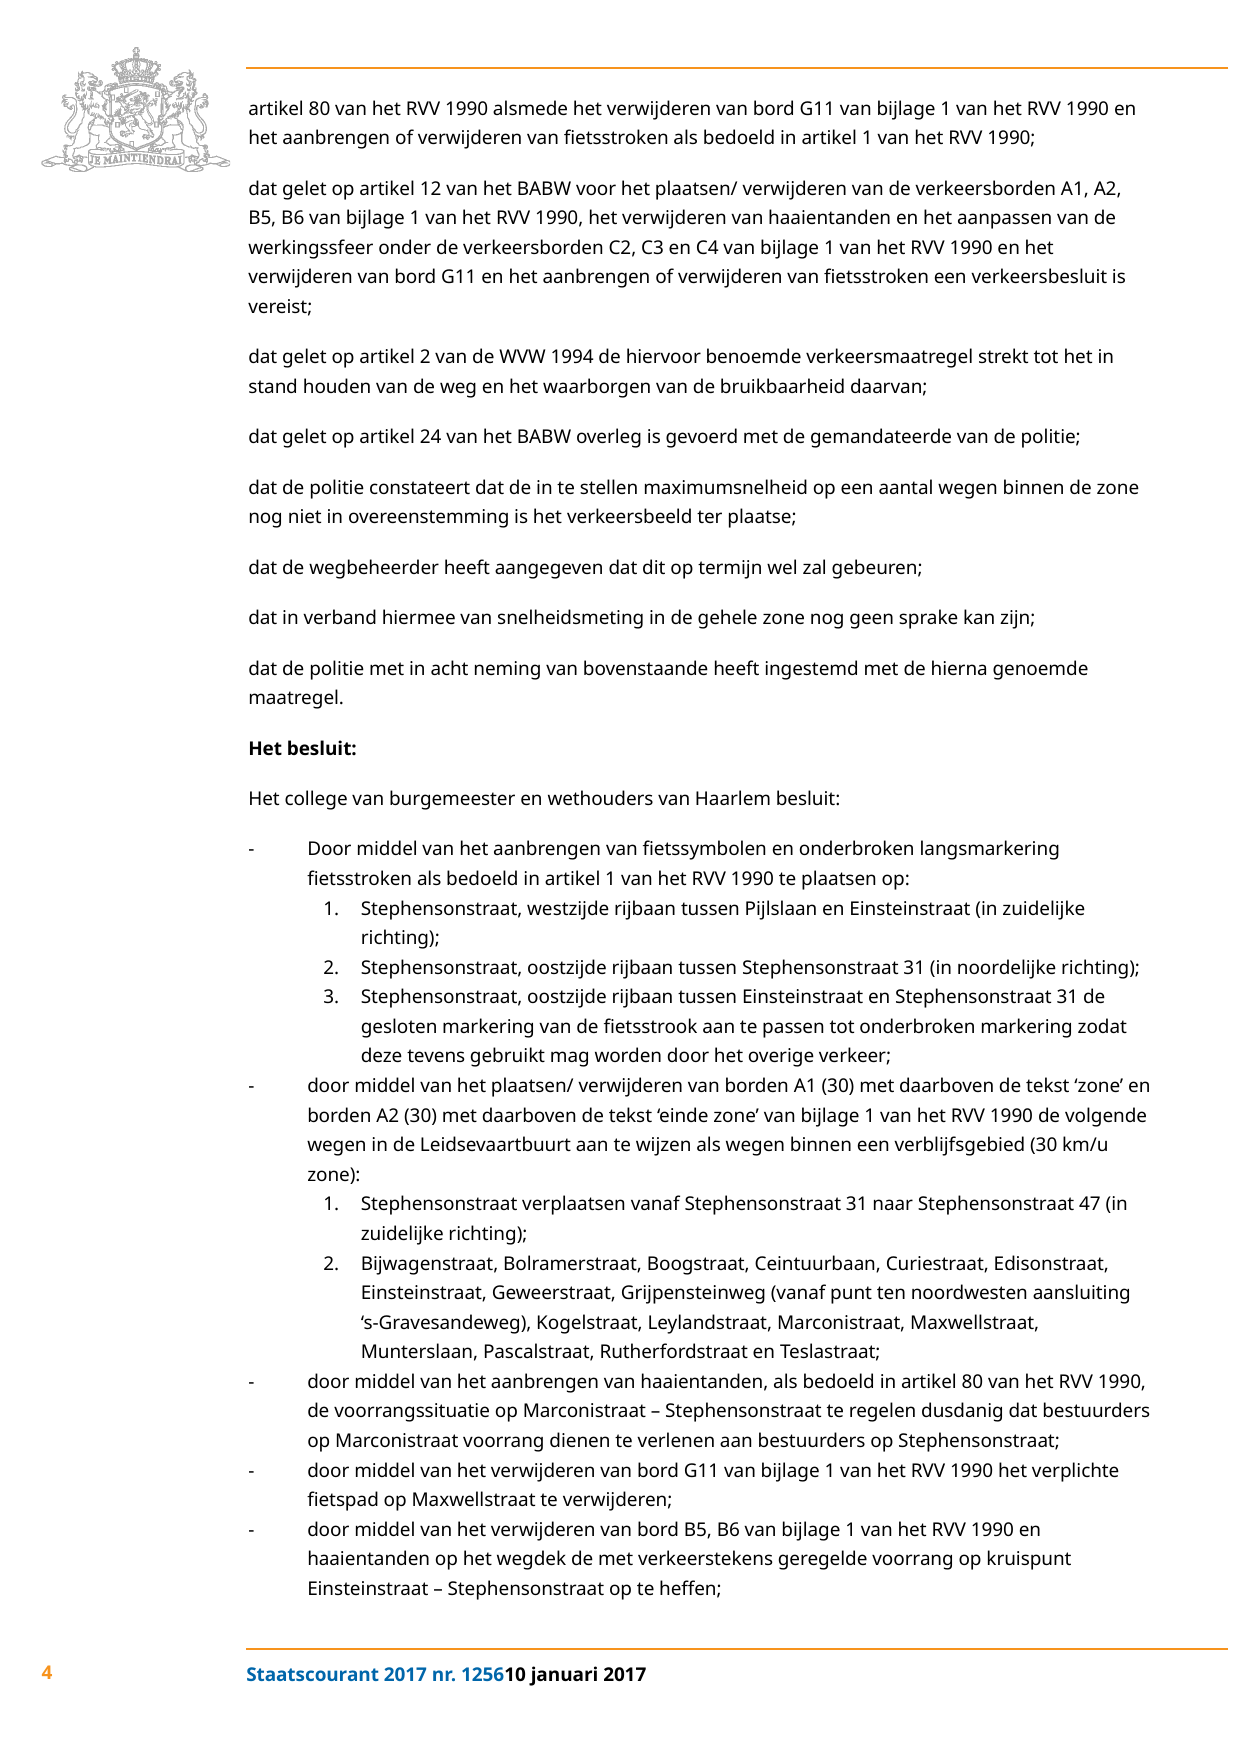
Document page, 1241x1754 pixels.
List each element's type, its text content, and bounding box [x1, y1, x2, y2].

picture [41, 47, 231, 172]
list door middel van het aanbrengen van haaientanden, als bedoeld in artikel 80 van het RVV 1990, de voorrangssituatie op Marconistraat – Stephensonstraat te regelen dusdanig dat bestuurders op Marconistraat voorrang dienen te verlenen aan bestuurders op Stephensonstraat; [248, 1368, 1152, 1453]
list door middel van het plaatsen/ verwijderen van borden A1 (30) met daarboven de tekst ‘zone’ en borden A2 (30) met daarboven de tekst ‘einde zone’ van bijlage 1 van het RVV 1990 de volgende wegen in de Leidsevaartbuurt aan te wijzen als wegen binnen een verblijfsgebied (30 km/u zone): [248, 1072, 1152, 1187]
list Bijwagenstraat, Bolramerstraat, Boogstraat, Ceintuurbaan, Curiestraat, Edisonstraat, Einsteinstraat, Geweerstraat, Grijpensteinweg (vanaf punt ten noordwesten aansluiting ‘s-Gravesandeweg), Kogelstraat, Leylandstraat, Marconistraat, Maxwellstraat, Munterslaan, Pascalstraat, Rutherfordstraat en Teslastraat; [323, 1250, 1152, 1364]
text dat gelet op artikel 24 van het BABW overleg is gevoerd met de gemandateerde van de politie; [248, 423, 1152, 449]
text artikel 80 van het RVV 1990 alsmede het verwijderen van bord G11 van bijlage 1 van het RVV 1990 en het aanbrengen of verwijderen van fietsstroken als bedoeld in artikel 1 van het RVV 1990; [248, 95, 1152, 150]
list Door middel van het aanbrengen van fietssymbolen en onderbroken langsmarkering fietsstroken als bedoeld in artikel 1 van het RVV 1990 te plaatsen op: [248, 836, 1152, 891]
text dat de politie met in acht neming van bovenstaande heeft ingestemd met de hierna genoemde maatregel. [248, 655, 1152, 710]
list Stephensonstraat, oostzijde rijbaan tussen Einsteinstraat en Stephensonstraat 31 de gesloten markering van de fietsstrook aan te passen tot onderbroken markering zodat deze tevens gebruikt mag worden door het overige verkeer; [323, 983, 1152, 1068]
text dat gelet op artikel 12 van het BABW voor het plaatsen/ verwijderen van de verkeersborden A1, A2, B5, B6 van bijlage 1 van het RVV 1990, het verwijderen van haaientanden en het aanpassen van de werkingssfeer onder de verkeersborden C2, C3 en C4 van bijlage 1 van het RVV 1990 en het verwijderen van bord G11 en het aanbrengen of verwijderen van fietsstroken een verkeersbesluit is vereist; [248, 175, 1152, 319]
list Stephensonstraat verplaatsen vanaf Stephensonstraat 31 naar Stephensonstraat 47 (in zuidelijke richting); [323, 1191, 1152, 1246]
text dat in verband hiermee van snelheidsmeting in de gehele zone nog geen sprake kan zijn; [248, 604, 1152, 630]
list Stephensonstraat, westzijde rijbaan tussen Pijlslaan en Einsteinstraat (in zuidelijke richting); [323, 895, 1152, 950]
text dat de wegbeheerder heeft aangegeven dat dit op termijn wel zal gebeuren; [248, 554, 1152, 580]
text dat gelet op artikel 2 van de WVW 1994 de hiervoor benoemde verkeersmaatregel strekt tot het in stand houden van de weg en het waarborgen van de bruikbaarheid daarvan; [248, 343, 1152, 399]
list Stephensonstraat, oostzijde rijbaan tussen Stephensonstraat 31 (in noordelijke richting); [323, 954, 1152, 980]
text Het college van burgemeester en wethouders van Haarlem besluit: [248, 785, 1152, 811]
list door middel van het verwijderen van bord B5, B6 van bijlage 1 van het RVV 1990 en haaientanden op het wegdek de met verkeerstekens geregelde voorrang op kruispunt Einsteinstraat – Stephensonstraat op te heffen; [248, 1516, 1152, 1601]
text dat de politie constateert dat de in te stellen maximumsnelheid op een aantal wegen binnen de zone nog niet in overeenstemming is het verkeersbeeld ter plaatse; [248, 474, 1152, 529]
list door middel van het verwijderen van bord G11 van bijlage 1 van het RVV 1990 het verplichte fietspad op Maxwellstraat te verwijderen; [248, 1457, 1152, 1512]
text Het besluit: [248, 735, 1152, 761]
